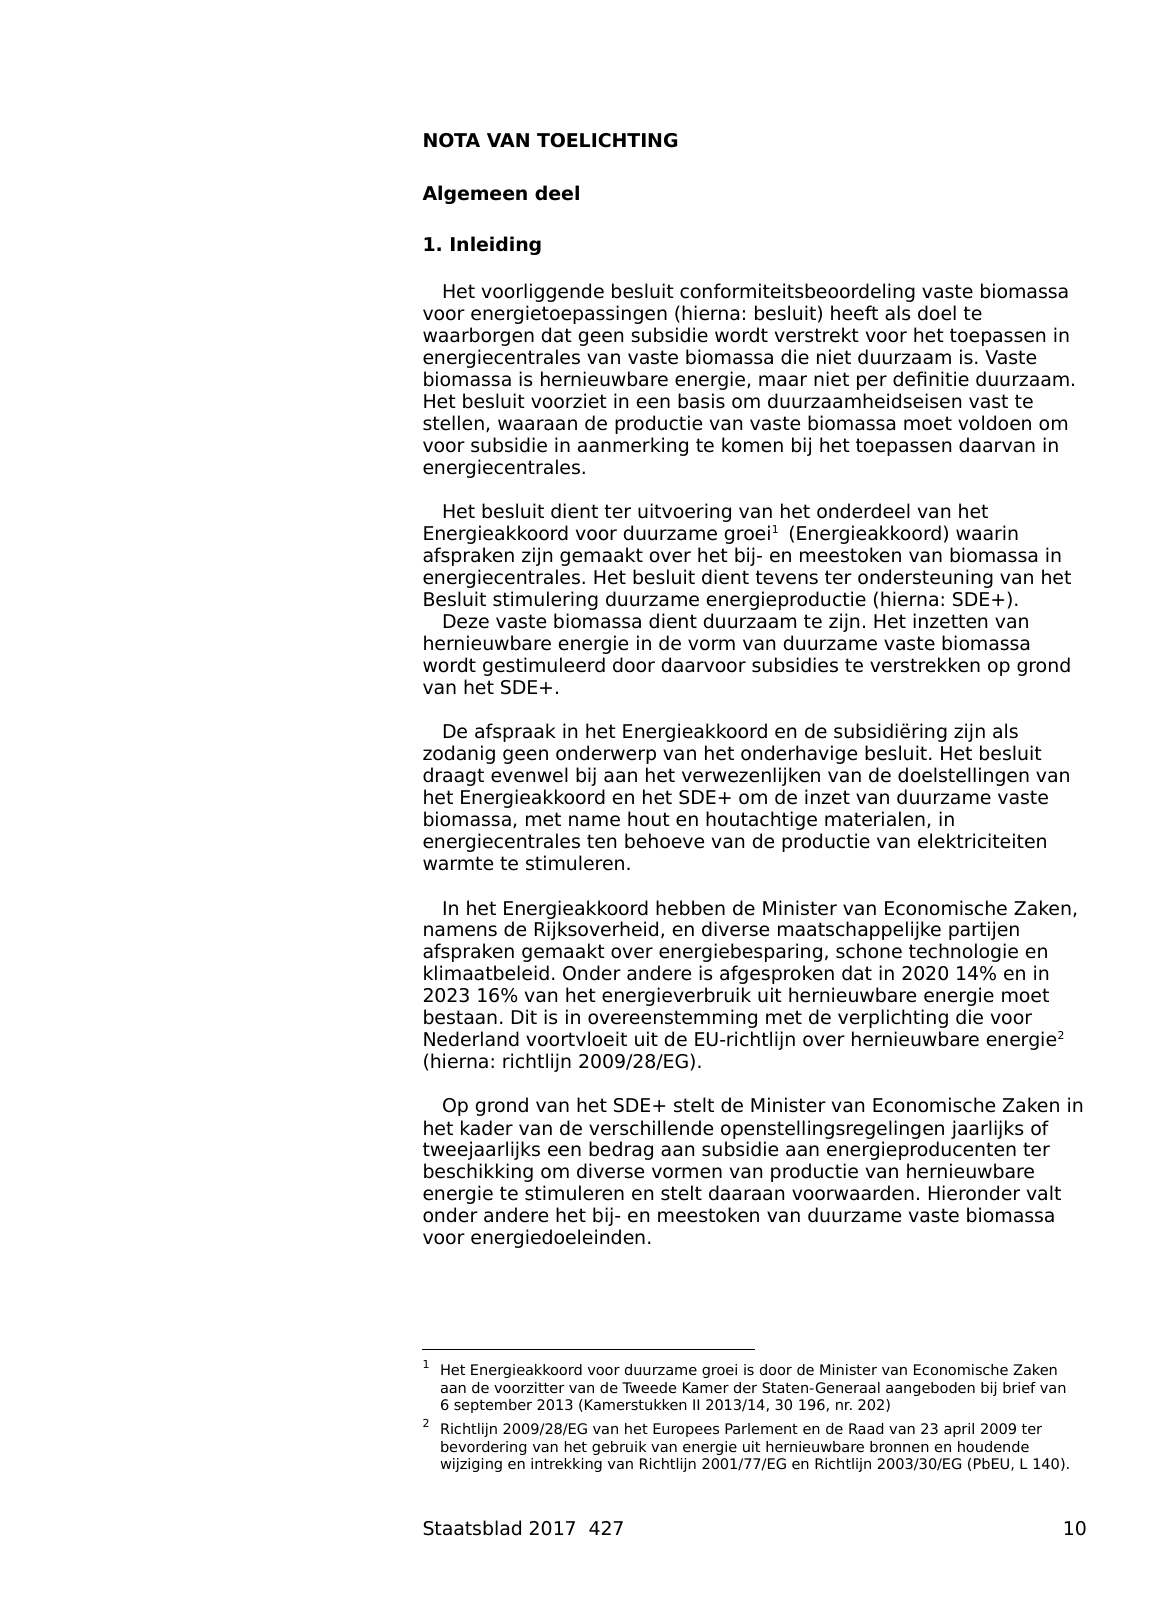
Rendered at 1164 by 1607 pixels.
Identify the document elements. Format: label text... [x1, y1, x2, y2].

text Het Energieakkoord voor duurzame groei is door de Minister van Economische Zaken aan de voorzitter van de Tweede Kamer der Staten-Generaal aangeboden bij brief van 6 september 2013 (Kamerstukken II 2013/14, 30 196, nr. 202) [422, 1358, 1087, 1414]
subtitle NOTA VAN TOELICHTING [422, 130, 1087, 152]
subtitle Algemeen deel [422, 182, 1087, 204]
text De afspraak in het Energieakkoord en de subsidiëring zijn als zodanig geen onderwerp van het onderhavige besluit. Het besluit draagt evenwel bij aan het verwezenlijken van de doelstellingen van het Energieakkoord en het SDE+ om de inzet van duurzame vaste biomassa, met name hout en houtachtige materialen, in energiecentrales ten behoeve van de productie van elektriciteiten warmte te stimuleren. [422, 721, 1087, 875]
text Deze vaste biomassa dient duurzaam te zijn. Het inzetten van hernieuwbare energie in de vorm van duurzame vaste biomassa wordt gestimuleerd door daarvoor subsidies te verstrekken op grond van het SDE+. [422, 611, 1087, 699]
text In het Energieakkoord hebben de Minister van Economische Zaken, namens de Rijksoverheid, en diverse maatschappelijke partijen afspraken gemaakt over energiebesparing, schone technologie en klimaatbeleid. Onder andere is afgesproken dat in 2020 14% en in 2023 16% van het energieverbruik uit hernieuwbare energie moet bestaan. Dit is in overeenstemming met de verplichting die voor Nederland voortvloeit uit de EU-richtlijn over hernieuwbare energie (hierna: richtlijn 2009/28/EG). [422, 897, 1087, 1073]
subtitle 1. Inleiding [422, 234, 1087, 256]
text Het voorliggende besluit conformiteitsbeoordeling vaste biomassa voor energietoepassingen (hierna: besluit) heeft als doel te waarborgen dat geen subsidie wordt verstrekt voor het toepassen in energiecentrales van vaste biomassa die niet duurzaam is. Vaste biomassa is hernieuwbare energie, maar niet per definitie duurzaam. Het besluit voorziet in een basis om duurzaamheidseisen vast te stellen, waaraan de productie van vaste biomassa moet voldoen om voor subsidie in aanmerking te komen bij het toepassen daarvan in energiecentrales. [422, 281, 1087, 479]
text Het besluit dient ter uitvoering van het onderdeel van het Energieakkoord voor duurzame groei (Energieakkoord) waarin afspraken zijn gemaakt over het bij- en meestoken van biomassa in energiecentrales. Het besluit dient tevens ter ondersteuning van het Besluit stimulering duurzame energieproductie (hierna: SDE+). [422, 501, 1087, 611]
text Op grond van het SDE+ stelt de Minister van Economische Zaken in het kader van de verschillende openstellingsregelingen jaarlijks of tweejaarlijks een bedrag aan subsidie aan energieproducenten ter beschikking om diverse vormen van productie van hernieuwbare energie te stimuleren en stelt daaraan voorwaarden. Hieronder valt onder andere het bij- en meestoken van duurzame vaste biomassa voor energiedoeleinden. [422, 1095, 1087, 1249]
text Richtlijn 2009/28/EG van het Europees Parlement en de Raad van 23 april 2009 ter bevordering van het gebruik van energie uit hernieuwbare bronnen en houdende wijziging en intrekking van Richtlijn 2001/77/EG en Richtlijn 2003/30/EG (PbEU, L 140). [422, 1417, 1087, 1473]
